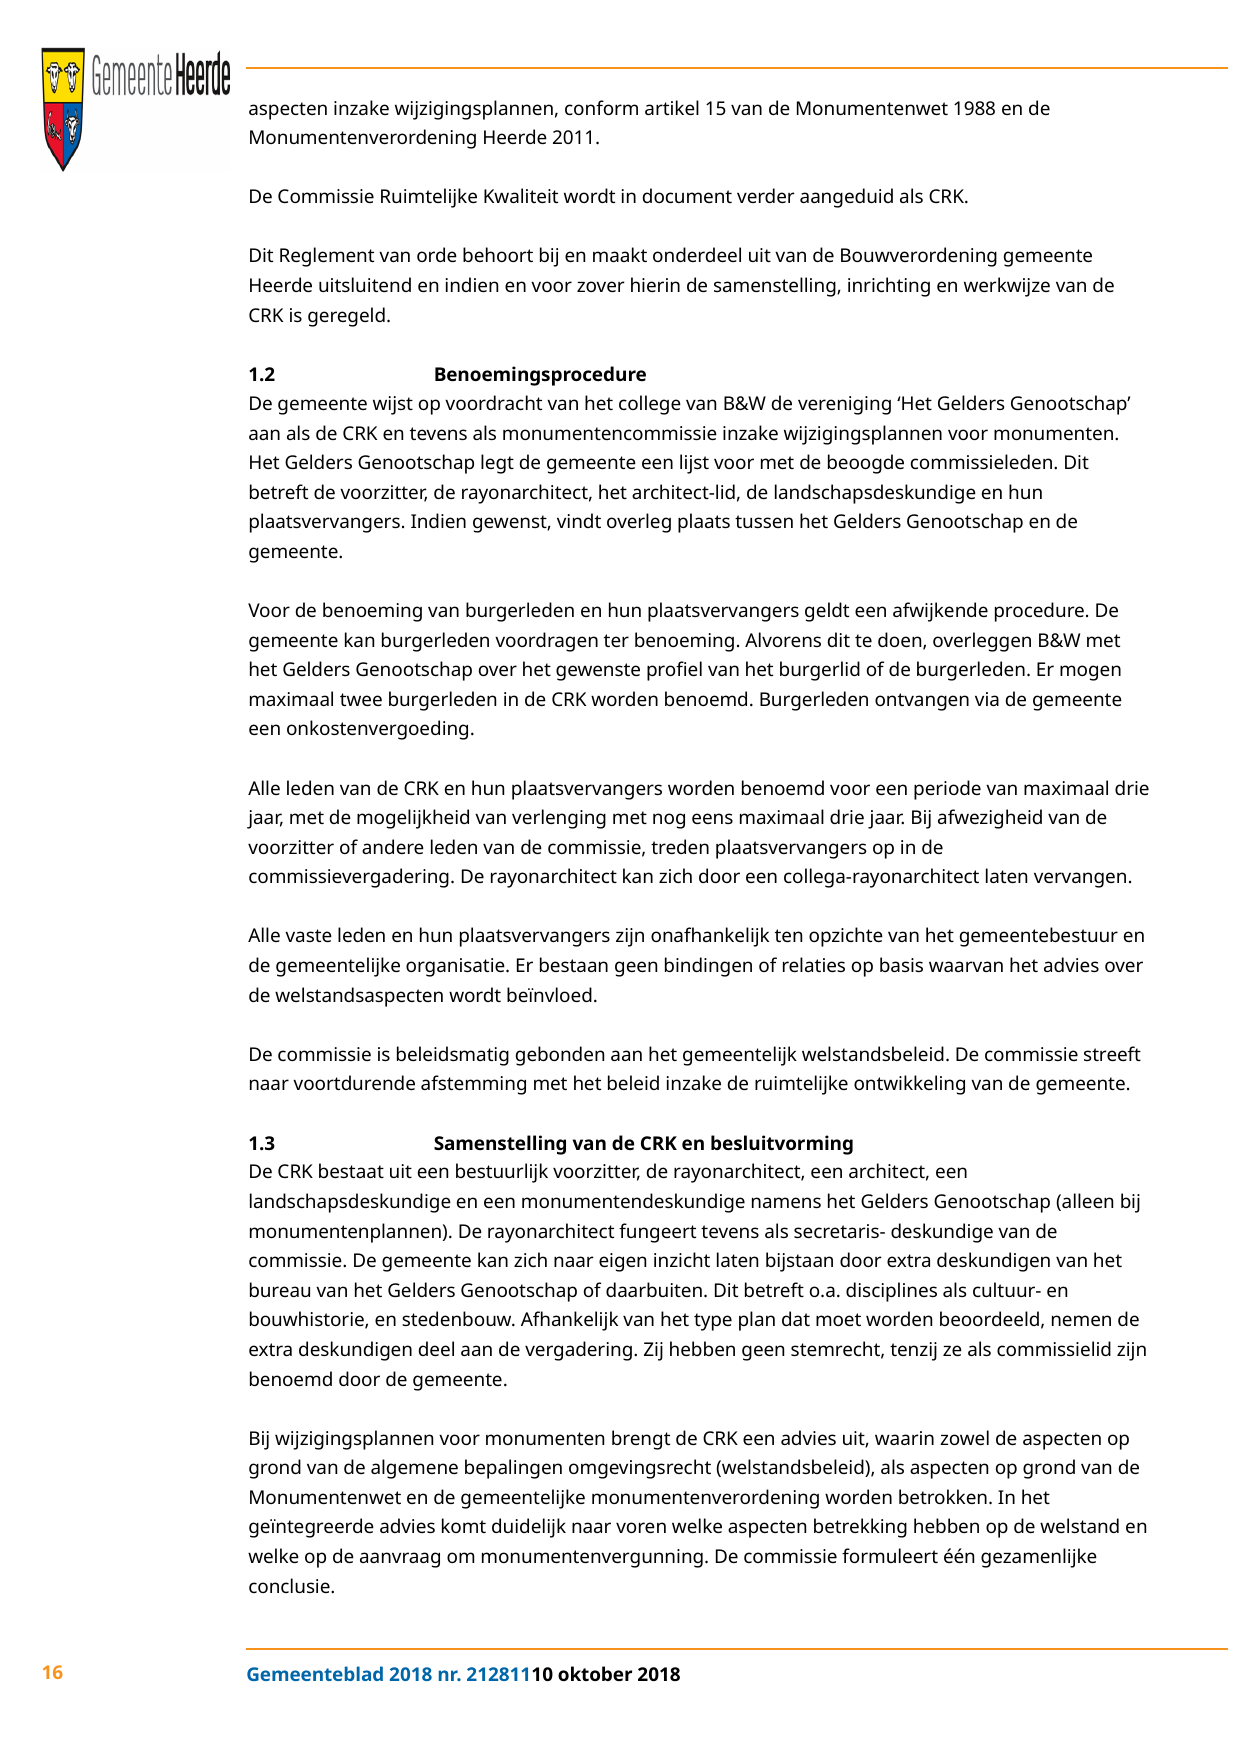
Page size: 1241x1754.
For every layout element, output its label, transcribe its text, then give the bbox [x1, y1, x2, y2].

text De commissie is beleidsmatig gebonden aan het gemeentelijk welstandsbeleid. De commissie streeft naar voortdurende afstemming met het beleid inzake de ruimtelijke ontwikkeling van de gemeente. [248, 1041, 1152, 1096]
text aspecten inzake wijzigingsplannen, conform artikel 15 van de Monumentenwet 1988 en de Monumentenverordening Heerde 2011. [248, 95, 1152, 150]
text Voor de benoeming van burgerleden en hun plaatsvervangers geldt een afwijkende procedure. De gemeente kan burgerleden voordragen ter benoeming. Alvorens dit te doen, overleggen B&W met het Gelders Genootschap over het gewenste profiel van het burgerlid of de burgerleden. Er mogen maximaal twee burgerleden in de CRK worden benoemd. Burgerleden ontvangen via de gemeente een onkostenvergoeding. [248, 597, 1152, 741]
text Dit Reglement van orde behoort bij en maakt onderdeel uit van de Bouwverordening gemeente Heerde uitsluitend en indien en voor zover hierin de samenstelling, inrichting en werkwijze van de CRK is geregeld. [248, 243, 1152, 328]
table_header 1.2 [248, 361, 433, 387]
text De gemeente wijst op voordracht van het college van B&W de vereniging ‘Het Gelders Genootschap’ aan als de CRK en tevens als monumentencommissie inzake wijzigingsplannen voor monumenten. Het Gelders Genootschap legt de gemeente een lijst voor met de beoogde commissieleden. Dit betreft de voorzitter, de rayonarchitect, het architect-lid, de landschapsdeskundige en hun plaatsvervangers. Indien gewenst, vindt overleg plaats tussen het Gelders Genootschap en de gemeente. [248, 390, 1152, 564]
text Bij wijzigingsplannen voor monumenten brengt de CRK een advies uit, waarin zowel de aspecten op grond van de algemene bepalingen omgevingsrecht (welstandsbeleid), als aspecten op grond van de Monumentenwet en de gemeentelijke monumentenverordening worden betrokken. In het geïntegreerde advies komt duidelijk naar voren welke aspecten betrekking hebben op de welstand en welke op de aanvraag om monumentenvergunning. De commissie formuleert één gezamenlijke conclusie. [248, 1425, 1152, 1599]
table_header 1.3 [248, 1130, 433, 1156]
text De Commissie Ruimtelijke Kwaliteit wordt in document verder aangeduid als CRK. [248, 183, 1152, 209]
table_header Benoemingsprocedure [434, 361, 1152, 387]
table_header Samenstelling van de CRK en besluitvorming [434, 1130, 1152, 1156]
text De CRK bestaat uit een bestuurlijk voorzitter, de rayonarchitect, een architect, een landschapsdeskundige en een monumentendeskundige namens het Gelders Genootschap (alleen bij monumentenplannen). De rayonarchitect fungeert tevens als secretaris- deskundige van de commissie. De gemeente kan zich naar eigen inzicht laten bijstaan door extra deskundigen van het bureau van het Gelders Genootschap of daarbuiten. Dit betreft o.a. disciplines als cultuur- en bouwhistorie, en stedenbouw. Afhankelijk van het type plan dat moet worden beoordeeld, nemen de extra deskundigen deel aan de vergadering. Zij hebben geen stemrecht, tenzij ze als commissielid zijn benoemd door de gemeente. [248, 1159, 1152, 1392]
text Alle vaste leden en hun plaatsvervangers zijn onafhankelijk ten opzichte van het gemeentebestuur en de gemeentelijke organisatie. Er bestaan geen bindingen of relaties op basis waarvan het advies over de welstandsaspecten wordt beïnvloed. [248, 923, 1152, 1007]
picture [41, 47, 231, 172]
text Alle leden van de CRK en hun plaatsvervangers worden benoemd voor een periode van maximaal drie jaar, met de mogelijkheid van verlenging met nog eens maximaal drie jaar. Bij afwezigheid van de voorzitter of andere leden van de commissie, treden plaatsvervangers op in de commissievergadering. De rayonarchitect kan zich door een collega-rayonarchitect laten vervangen. [248, 775, 1152, 889]
